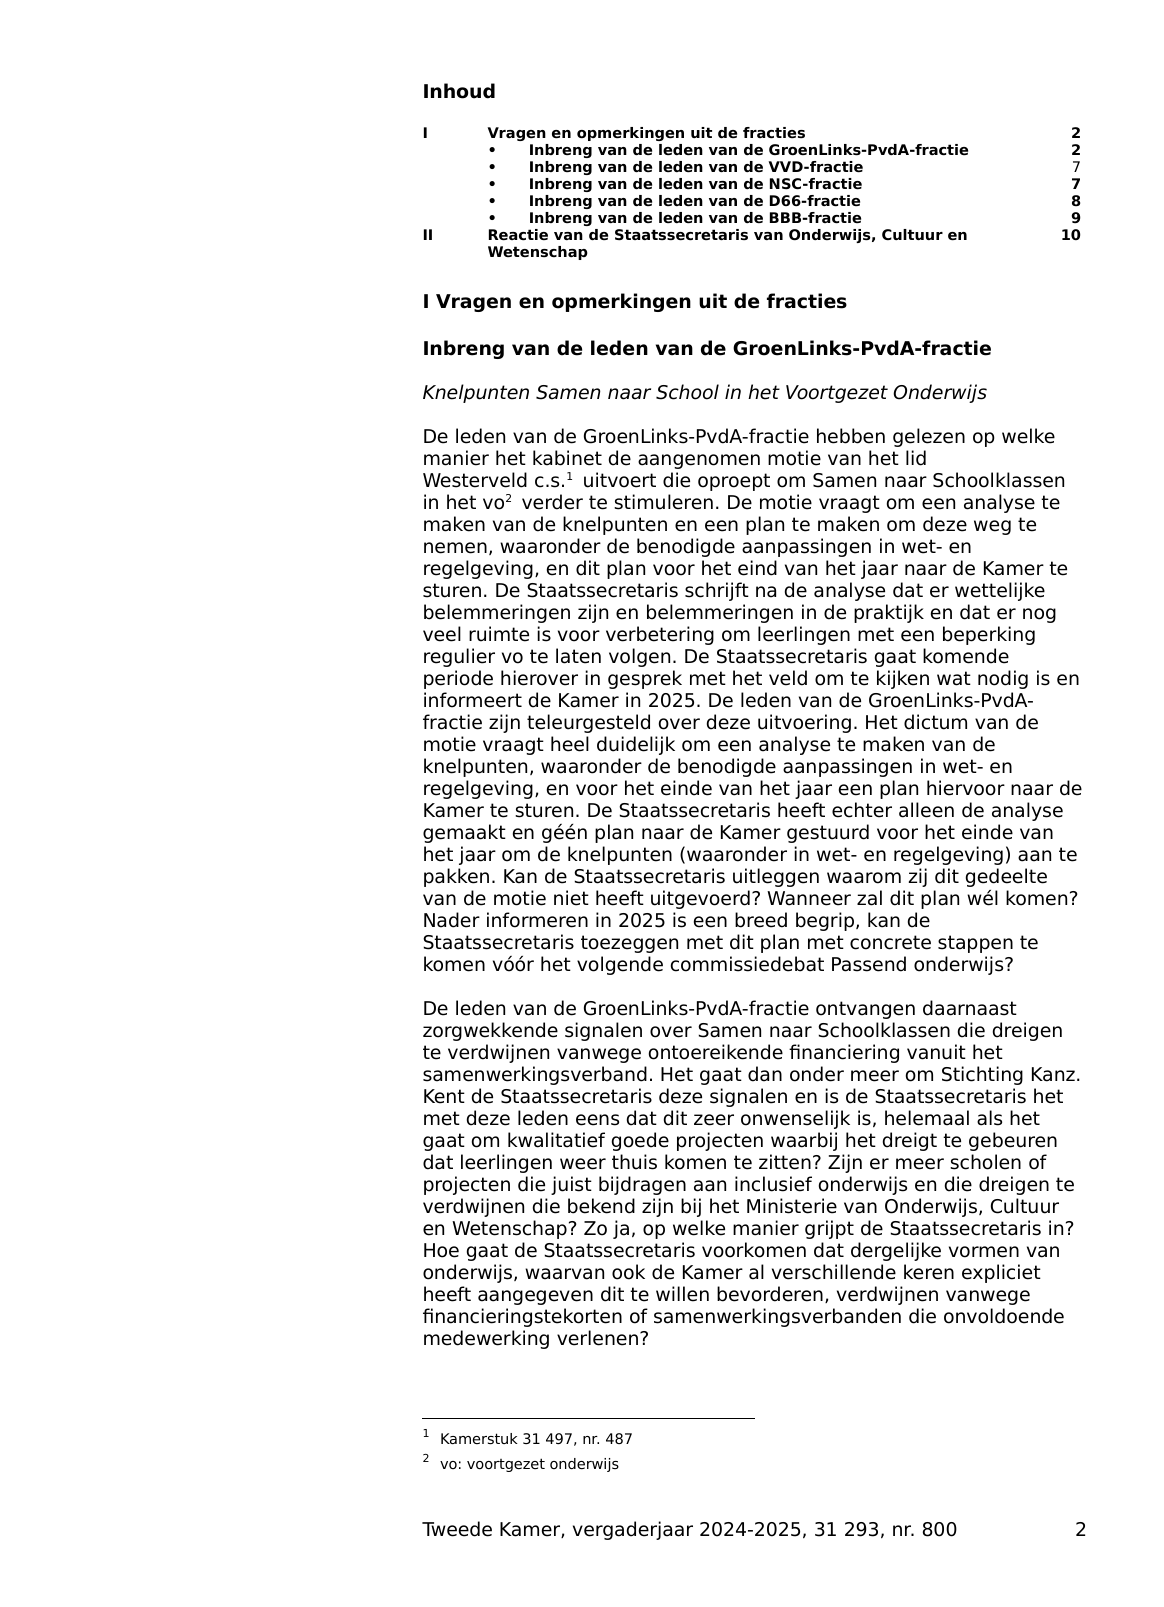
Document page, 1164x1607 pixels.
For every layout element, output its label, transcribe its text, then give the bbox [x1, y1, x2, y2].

table_cell [422, 210, 481, 227]
table_cell [422, 142, 481, 159]
table_cell • [481, 176, 523, 193]
table_cell 10 [1028, 227, 1087, 261]
table_cell Inbreng van de leden van de VVD-fractie [523, 159, 1027, 176]
table_cell [422, 159, 481, 176]
table_cell Reactie van de Staatssecretaris van Onderwijs, Cultuur en Wetenschap [481, 227, 1027, 261]
subtitle I Vragen en opmerkingen uit de fracties [422, 291, 1087, 313]
table_cell 7 [1028, 159, 1087, 176]
subtitle Knelpunten Samen naar School in het Voortgezet Onderwijs [422, 382, 1087, 404]
table_cell • [481, 142, 523, 159]
subtitle Inbreng van de leden van de GroenLinks-PvdA-fractie [422, 338, 1087, 360]
table_cell Inbreng van de leden van de NSC-fractie [523, 176, 1027, 193]
table_cell Inbreng van de leden van de GroenLinks-PvdA-fractie [523, 142, 1027, 159]
table_cell Inbreng van de leden van de BBB-fractie [523, 210, 1027, 227]
text De leden van de GroenLinks-PvdA-fractie ontvangen daarnaast zorgwekkende signalen over Samen naar Schoolklassen die dreigen te verdwijnen vanwege ontoereikende financiering vanuit het samenwerkingsverband. Het gaat dan onder meer om Stichting Kanz. Kent de Staatssecretaris deze signalen en is de Staatssecretaris het met deze leden eens dat dit zeer onwenselijk is, helemaal als het gaat om kwalitatief goede projecten waarbij het dreigt te gebeuren dat leerlingen weer thuis komen te zitten? Zijn er meer scholen of projecten die juist bijdragen aan inclusief onderwijs en die dreigen te verdwijnen die bekend zijn bij het Ministerie van Onderwijs, Cultuur en Wetenschap? Zo ja, op welke manier grijpt de Staatssecretaris in? Hoe gaat de Staatssecretaris voorkomen dat dergelijke vormen van onderwijs, waarvan ook de Kamer al verschillende keren expliciet heeft aangegeven dit te willen bevorderen, verdwijnen vanwege financieringstekorten of samenwerkingsverbanden die onvoldoende medewerking verlenen? [422, 998, 1087, 1349]
table_cell • [481, 210, 523, 227]
subtitle Inhoud [422, 81, 1087, 103]
table_cell Inbreng van de leden van de D66-fractie [523, 193, 1027, 210]
table_cell • [481, 159, 523, 176]
text Kamerstuk 31 497, nr. 487 [422, 1427, 1087, 1449]
table_cell [422, 176, 481, 193]
table_cell II [422, 227, 481, 261]
table_cell • [481, 193, 523, 210]
table_cell 7 [1028, 176, 1087, 193]
table_cell 2 [1028, 142, 1087, 159]
table_cell [422, 193, 481, 210]
table_header Vragen en opmerkingen uit de fracties [481, 125, 1027, 142]
table_cell 8 [1028, 193, 1087, 210]
text vo: voortgezet onderwijs [422, 1452, 1087, 1474]
table_header 2 [1028, 125, 1087, 142]
table_cell 9 [1028, 210, 1087, 227]
table_header I [422, 125, 481, 142]
text De leden van de GroenLinks-PvdA-fractie hebben gelezen op welke manier het kabinet de aangenomen motie van het lid Westerveld c.s. uitvoert die oproept om Samen naar Schoolklassen in het vo verder te stimuleren. De motie vraagt om een analyse te maken van de knelpunten en een plan te maken om deze weg te nemen, waaronder de benodigde aanpassingen in wet- en regelgeving, en dit plan voor het eind van het jaar naar de Kamer te sturen. De Staatssecretaris schrijft na de analyse dat er wettelijke belemmeringen zijn en belemmeringen in de praktijk en dat er nog veel ruimte is voor verbetering om leerlingen met een beperking regulier vo te laten volgen. De Staatssecretaris gaat komende periode hierover in gesprek met het veld om te kijken wat nodig is en informeert de Kamer in 2025. De leden van de GroenLinks-PvdA-fractie zijn teleurgesteld over deze uitvoering. Het dictum van de motie vraagt heel duidelijk om een analyse te maken van de knelpunten, waaronder de benodigde aanpassingen in wet- en regelgeving, en voor het einde van het jaar een plan hiervoor naar de Kamer te sturen. De Staatssecretaris heeft echter alleen de analyse gemaakt en géén plan naar de Kamer gestuurd voor het einde van het jaar om de knelpunten (waaronder in wet- en regelgeving) aan te pakken. Kan de Staatssecretaris uitleggen waarom zij dit gedeelte van de motie niet heeft uitgevoerd? Wanneer zal dit plan wél komen? Nader informeren in 2025 is een breed begrip, kan de Staatssecretaris toezeggen met dit plan met concrete stappen te komen vóór het volgende commissiedebat Passend onderwijs? [422, 426, 1087, 976]
